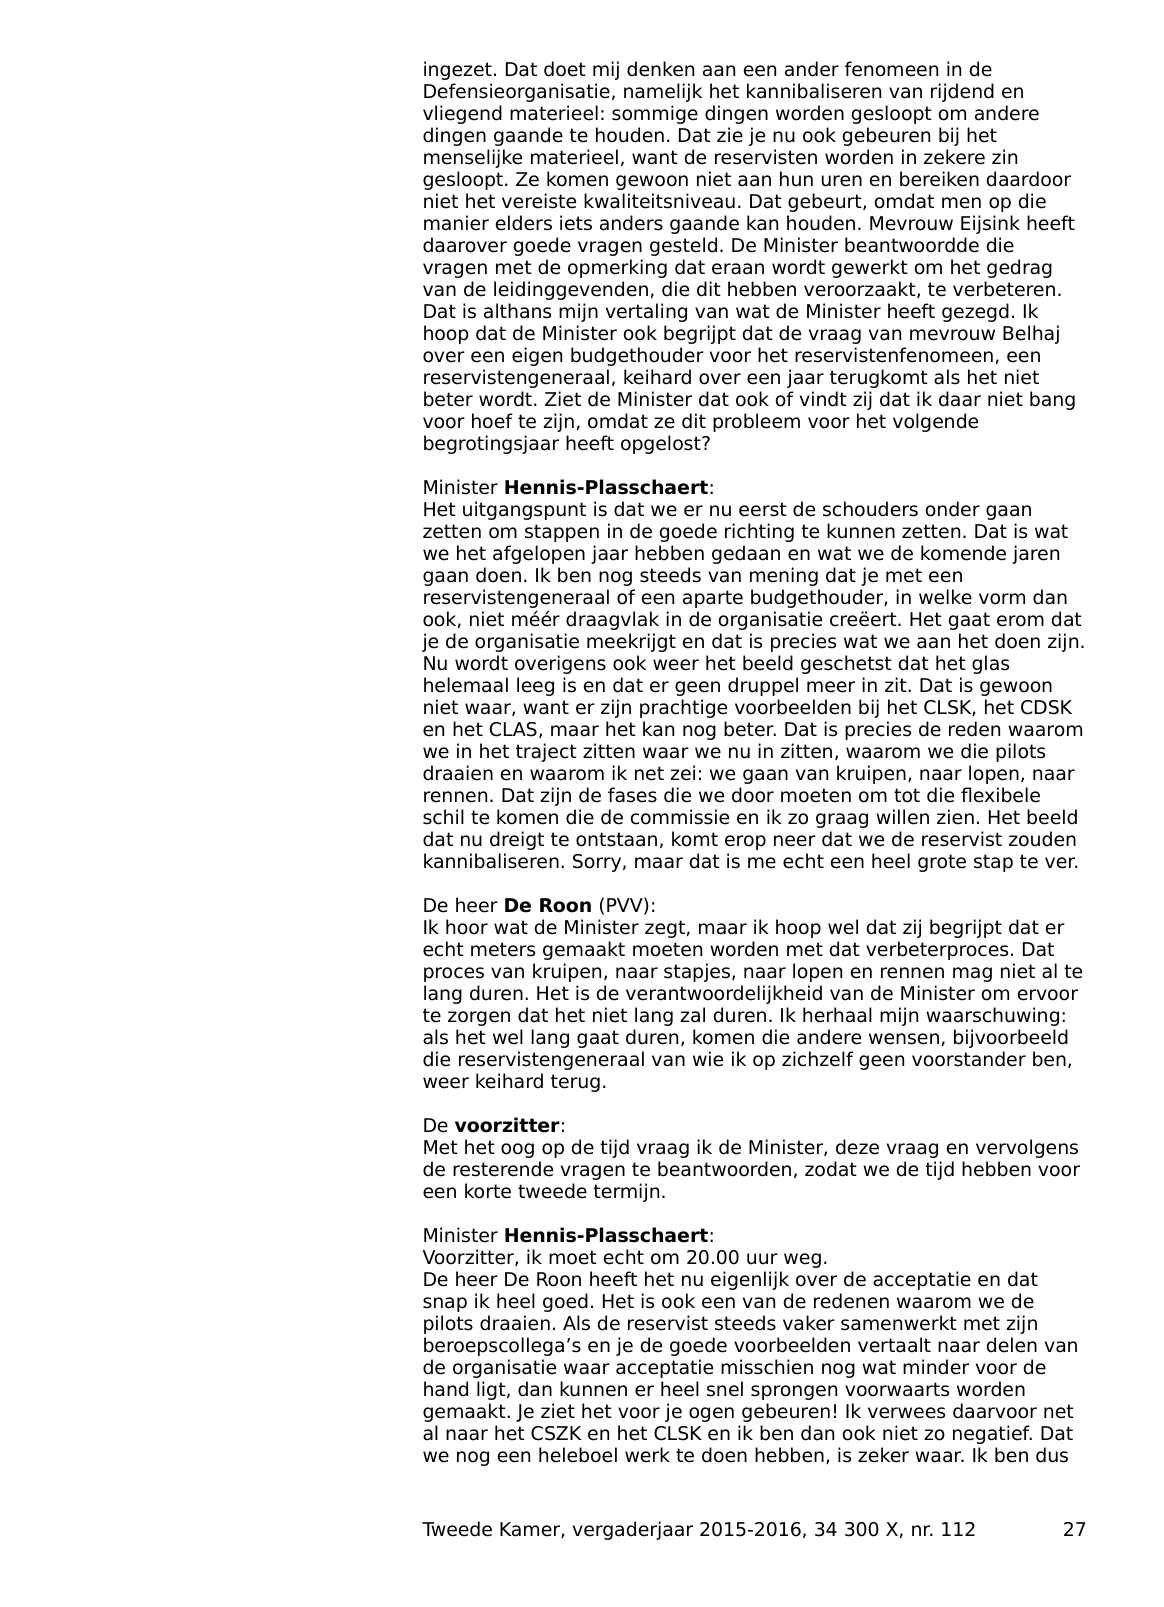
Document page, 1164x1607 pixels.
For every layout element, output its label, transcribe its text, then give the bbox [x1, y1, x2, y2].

text ingezet. Dat doet mij denken aan een ander fenomeen in de Defensieorganisatie, namelijk het kannibaliseren van rijdend en vliegend materieel: sommige dingen worden gesloopt om andere dingen gaande te houden. Dat zie je nu ook gebeuren bij het menselijke materieel, want de reservisten worden in zekere zin gesloopt. Ze komen gewoon niet aan hun uren en bereiken daardoor niet het vereiste kwaliteitsniveau. Dat gebeurt, omdat men op die manier elders iets anders gaande kan houden. Mevrouw Eijsink heeft daarover goede vragen gesteld. De Minister beantwoordde die vragen met de opmerking dat eraan wordt gewerkt om het gedrag van de leidinggevenden, die dit hebben veroorzaakt, te verbeteren. Dat is althans mijn vertaling van wat de Minister heeft gezegd. Ik hoop dat de Minister ook begrijpt dat de vraag van mevrouw Belhaj over een eigen budgethouder voor het reservistenfenomeen, een reservistengeneraal, keihard over een jaar terugkomt als het niet beter wordt. Ziet de Minister dat ook of vindt zij dat ik daar niet bang voor hoef te zijn, omdat ze dit probleem voor het volgende begrotingsjaar heeft opgelost? [422, 59, 1087, 455]
text Minister Hennis-Plasschaert: [422, 1225, 1087, 1247]
text Met het oog op de tijd vraag ik de Minister, deze vraag en vervolgens de resterende vragen te beantwoorden, zodat we de tijd hebben voor een korte tweede termijn. [422, 1137, 1087, 1203]
text De heer De Roon heeft het nu eigenlijk over de acceptatie en dat snap ik heel goed. Het is ook een van de redenen waarom we de pilots draaien. Als de reservist steeds vaker samenwerkt met zijn beroepscollega’s en je de goede voorbeelden vertaalt naar delen van de organisatie waar acceptatie misschien nog wat minder voor de hand ligt, dan kunnen er heel snel sprongen voorwaarts worden gemaakt. Je ziet het voor je ogen gebeuren! Ik verwees daarvoor net al naar het CSZK en het CLSK en ik ben dan ook niet zo negatief. Dat we nog een heleboel werk te doen hebben, is zeker waar. Ik ben dus [422, 1269, 1087, 1467]
text Voorzitter, ik moet echt om 20.00 uur weg. [422, 1247, 1087, 1269]
text Ik hoor wat de Minister zegt, maar ik hoop wel dat zij begrijpt dat er echt meters gemaakt moeten worden met dat verbeterproces. Dat proces van kruipen, naar stapjes, naar lopen en rennen mag niet al te lang duren. Het is de verantwoordelijkheid van de Minister om ervoor te zorgen dat het niet lang zal duren. Ik herhaal mijn waarschuwing: als het wel lang gaat duren, komen die andere wensen, bijvoorbeeld die reservistengeneraal van wie ik op zichzelf geen voorstander ben, weer keihard terug. [422, 917, 1087, 1092]
text Minister Hennis-Plasschaert: [422, 477, 1087, 499]
text Het uitgangspunt is dat we er nu eerst de schouders onder gaan zetten om stappen in de goede richting te kunnen zetten. Dat is wat we het afgelopen jaar hebben gedaan en wat we de komende jaren gaan doen. Ik ben nog steeds van mening dat je met een reservistengeneraal of een aparte budgethouder, in welke vorm dan ook, niet méér draagvlak in de organisatie creëert. Het gaat erom dat je de organisatie meekrijgt en dat is precies wat we aan het doen zijn. [422, 499, 1087, 653]
text De heer De Roon (PVV): [422, 895, 1087, 917]
text De voorzitter: [422, 1115, 1087, 1137]
text Nu wordt overigens ook weer het beeld geschetst dat het glas helemaal leeg is en dat er geen druppel meer in zit. Dat is gewoon niet waar, want er zijn prachtige voorbeelden bij het CLSK, het CDSK en het CLAS, maar het kan nog beter. Dat is precies de reden waarom we in het traject zitten waar we nu in zitten, waarom we die pilots draaien en waarom ik net zei: we gaan van kruipen, naar lopen, naar rennen. Dat zijn de fases die we door moeten om tot die flexibele schil te komen die de commissie en ik zo graag willen zien. Het beeld dat nu dreigt te ontstaan, komt erop neer dat we de reservist zouden kannibaliseren. Sorry, maar dat is me echt een heel grote stap te ver. [422, 653, 1087, 872]
